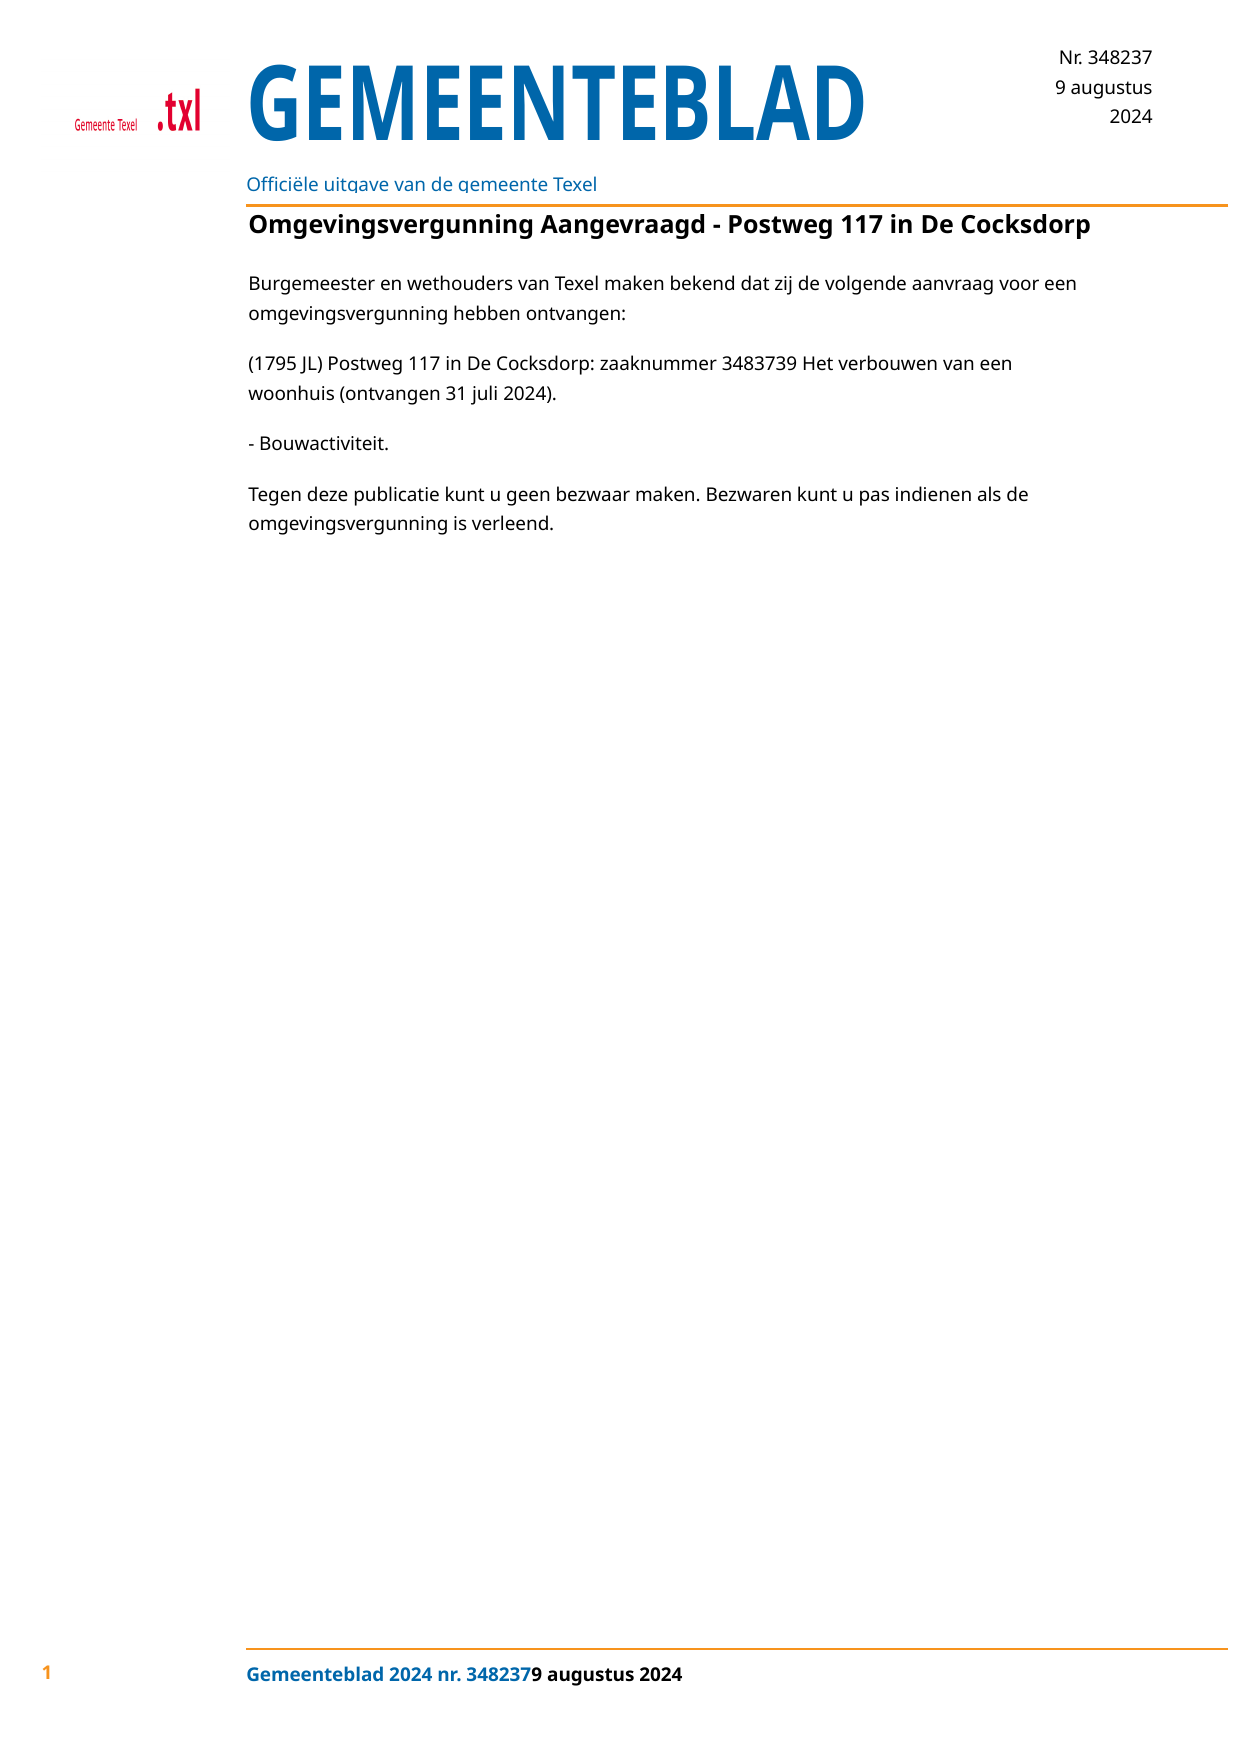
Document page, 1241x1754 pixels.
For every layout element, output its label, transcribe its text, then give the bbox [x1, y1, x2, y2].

text Burgemeester en wethouders van Texel maken bekend dat zij de volgende aanvraag voor een omgevingsvergunning hebben ontvangen: [248, 270, 1152, 326]
text - Bouwactiviteit. [248, 430, 1152, 456]
text Tegen deze publicatie kunt u geen bezwaar maken. Bezwaren kunt u pas indienen als de omgevingsvergunning is verleend. [248, 481, 1152, 536]
text Omgevingsvergunning Aangevraagd - Postweg 117 in De Cocksdorp [248, 207, 1152, 241]
picture [41, 47, 231, 172]
text (1795 JL) Postweg 117 in De Cocksdorp: zaaknummer 3483739 Het verbouwen van een woonhuis (ontvangen 31 juli 2024). [248, 350, 1152, 406]
